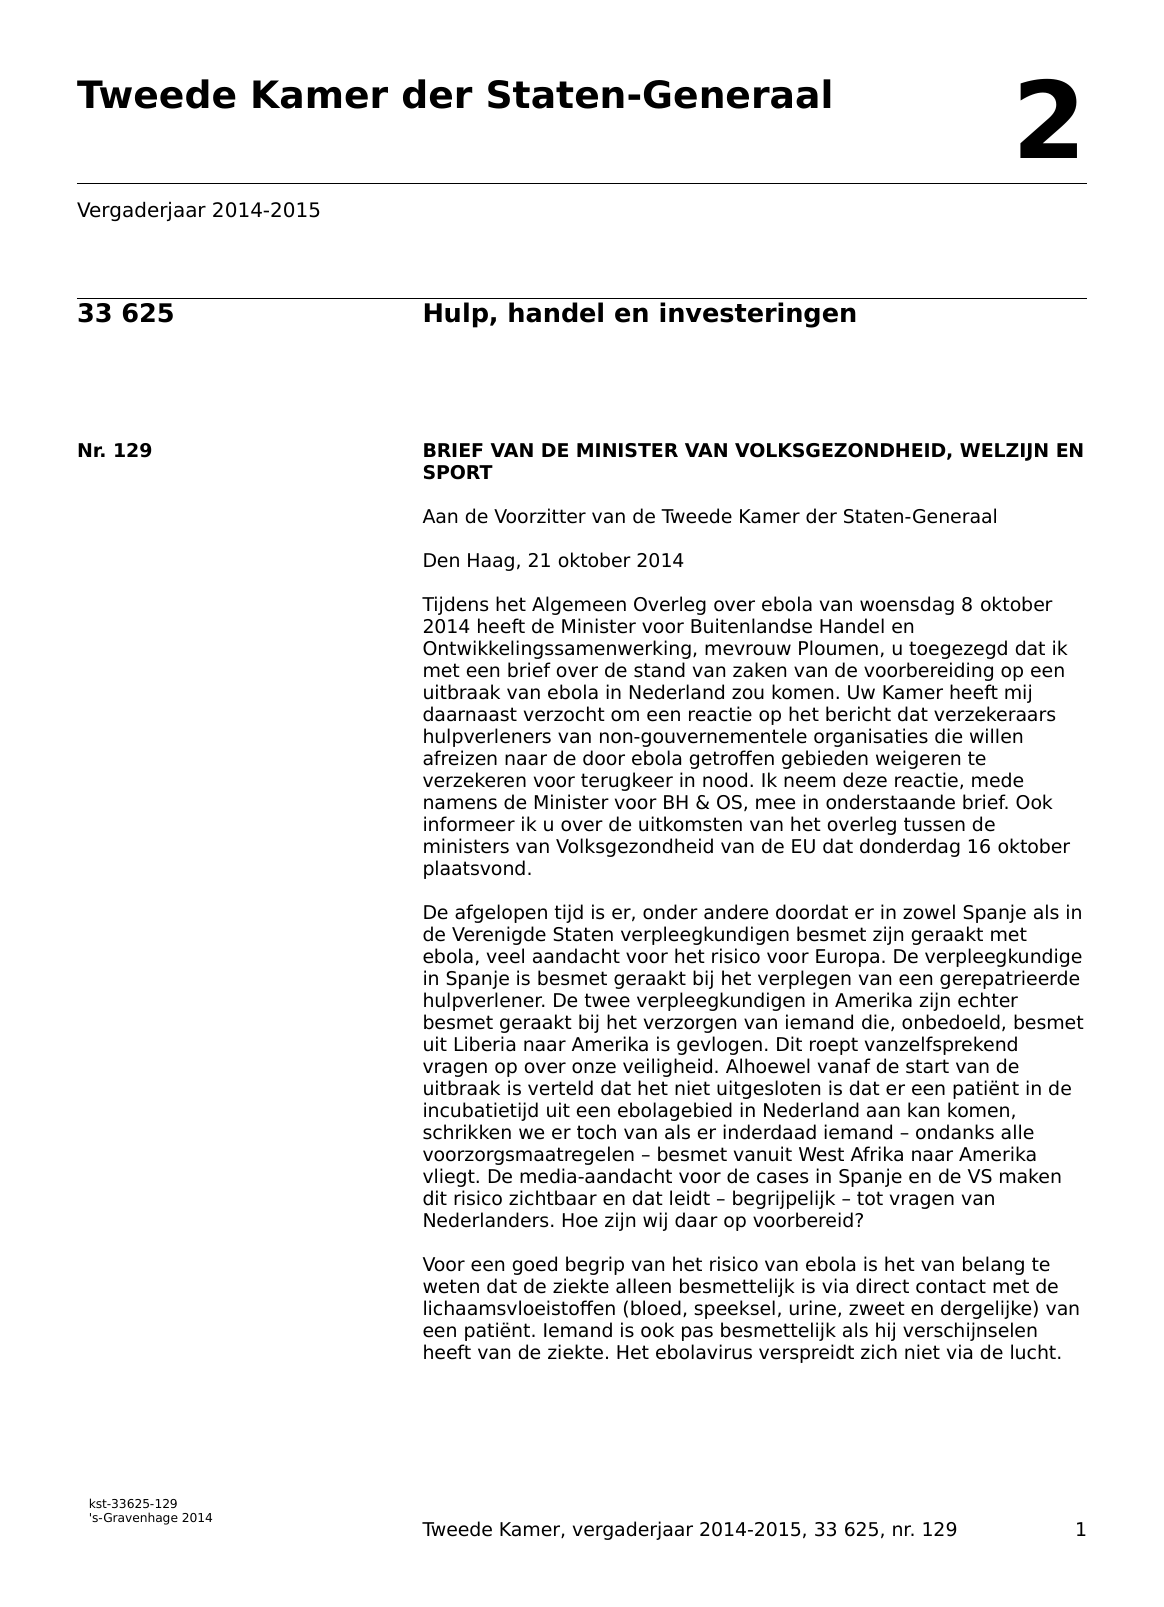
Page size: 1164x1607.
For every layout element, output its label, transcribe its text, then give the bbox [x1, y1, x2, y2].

table_cell Vergaderjaar 2014-2015 [77, 184, 1087, 298]
table_header Tweede Kamer der Staten-Generaal [77, 59, 886, 183]
text Voor een goed begrip van het risico van ebola is het van belang te weten dat de ziekte alleen besmettelijk is via direct contact met de lichaamsvloeistoffen (bloed, speeksel, urine, zweet en dergelijke) van een patiënt. Iemand is ook pas besmettelijk als hij verschijnselen heeft van de ziekte. Het ebolavirus verspreidt zich niet via de lucht. [422, 1254, 1087, 1364]
text De afgelopen tijd is er, onder andere doordat er in zowel Spanje als in de Verenigde Staten verpleegkundigen besmet zijn geraakt met ebola, veel aandacht voor het risico voor Europa. De verpleegkundige in Spanje is besmet geraakt bij het verplegen van een gerepatrieerde hulpverlener. De twee verpleegkundigen in Amerika zijn echter besmet geraakt bij het verzorgen van iemand die, onbedoeld, besmet uit Liberia naar Amerika is gevlogen. Dit roept vanzelfsprekend vragen op over onze veiligheid. Alhoewel vanaf de start van de uitbraak is verteld dat het niet uitgesloten is dat er een patiënt in de incubatietijd uit een ebolagebied in Nederland aan kan komen, schrikken we er toch van als er inderdaad iemand – ondanks alle voorzorgsmaatregelen – besmet vanuit West Afrika naar Amerika vliegt. De media-aandacht voor de cases in Spanje en de VS maken dit risico zichtbaar en dat leidt – begrijpelijk – tot vragen van Nederlanders. Hoe zijn wij daar op voorbereid? [422, 902, 1087, 1232]
text 's-Gravenhage 2014 [88, 1511, 323, 1525]
table_header 2 [886, 59, 1087, 183]
text Aan de Voorzitter van de Tweede Kamer der Staten-Generaal [422, 506, 1087, 528]
subtitle Nr. 129 BRIEF VAN DE MINISTER VAN VOLKSGEZONDHEID, WELZIJN EN SPORT [77, 440, 1087, 484]
text Den Haag, 21 oktober 2014 [422, 550, 1087, 572]
text kst-33625-129 [88, 1497, 323, 1511]
text Tijdens het Algemeen Overleg over ebola van woensdag 8 oktober 2014 heeft de Minister voor Buitenlandse Handel en Ontwikkelingssamenwerking, mevrouw Ploumen, u toegezegd dat ik met een brief over de stand van zaken van de voorbereiding op een uitbraak van ebola in Nederland zou komen. Uw Kamer heeft mij daarnaast verzocht om een reactie op het bericht dat verzekeraars hulpverleners van non-gouvernementele organisaties die willen afreizen naar de door ebola getroffen gebieden weigeren te verzekeren voor terugkeer in nood. Ik neem deze reactie, mede namens de Minister voor BH & OS, mee in onderstaande brief. Ook informeer ik u over de uitkomsten van het overleg tussen de ministers van Volksgezondheid van de EU dat donderdag 16 oktober plaatsvond. [422, 594, 1087, 880]
subtitle 33 625 Hulp, handel en investeringen [77, 299, 1087, 329]
